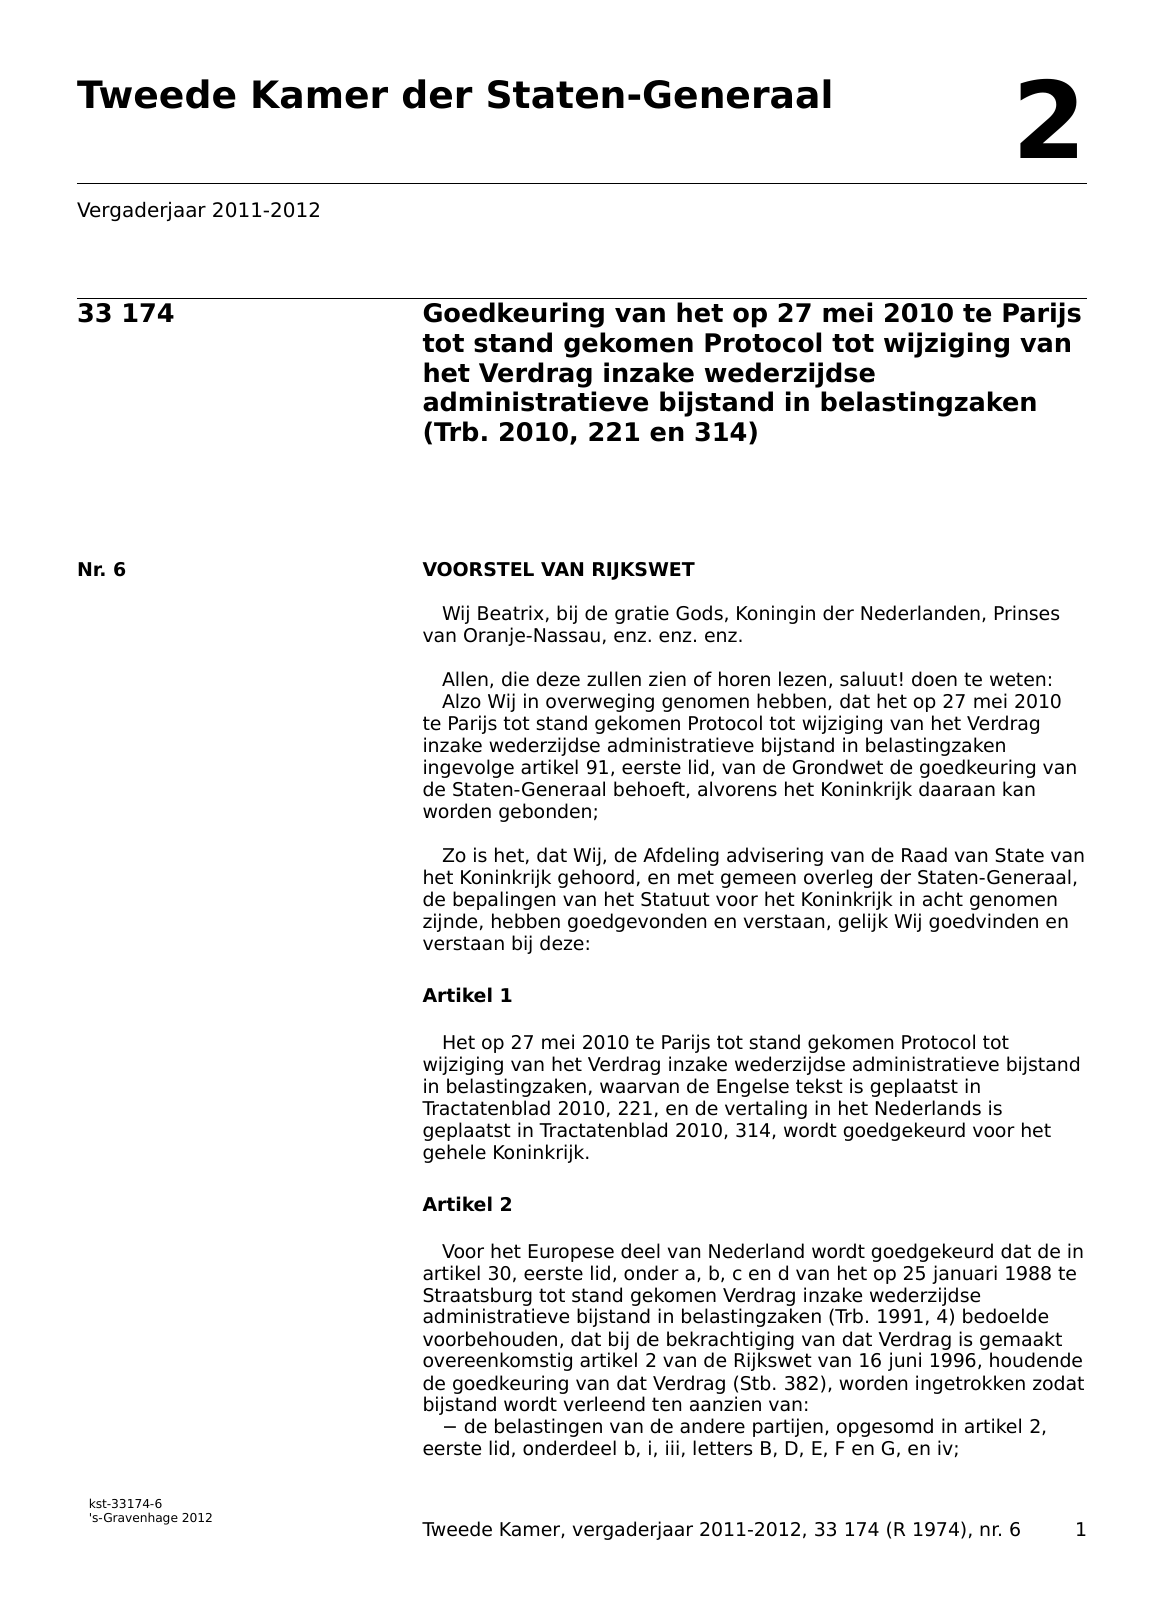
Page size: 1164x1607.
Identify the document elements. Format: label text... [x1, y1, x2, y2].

text 's-Gravenhage 2012 [88, 1511, 323, 1525]
text kst-33174-6 [88, 1497, 323, 1511]
text Het op 27 mei 2010 te Parijs tot stand gekomen Protocol tot wijziging van het Verdrag inzake wederzijdse administratieve bijstand in belastingzaken, waarvan de Engelse tekst is geplaatst in Tractatenblad 2010, 221, en de vertaling in het Nederlands is geplaatst in Tractatenblad 2010, 314, wordt goedgekeurd voor het gehele Koninkrijk. [422, 1032, 1087, 1163]
subtitle Nr. 6 VOORSTEL VAN RIJKSWET [77, 558, 1087, 580]
subtitle Artikel 2 [422, 1193, 1087, 1216]
table_header Tweede Kamer der Staten-Generaal [77, 59, 886, 183]
subtitle 33 174 Goedkeuring van het op 27 mei 2010 te Parijs tot stand gekomen Protocol tot wijziging van het Verdrag inzake wederzijdse administratieve bijstand in belastingzaken (Trb. 2010, 221 en 314) [77, 299, 1087, 447]
text Alzo Wij in overweging genomen hebben, dat het op 27 mei 2010 te Parijs tot stand gekomen Protocol tot wijziging van het Verdrag inzake wederzijdse administratieve bijstand in belastingzaken ingevolge artikel 91, eerste lid, van de Grondwet de goedkeuring van de Staten-Generaal behoeft, alvorens het Koninkrijk daaraan kan worden gebonden; [422, 691, 1087, 823]
table_header 2 [886, 59, 1087, 183]
text Zo is het, dat Wij, de Afdeling advisering van de Raad van State van het Koninkrijk gehoord, en met gemeen overleg der Staten-Generaal, de bepalingen van het Statuut voor het Koninkrijk in acht genomen zijnde, hebben goedgevonden en verstaan, gelijk Wij goedvinden en verstaan bij deze: [422, 845, 1087, 955]
subtitle Artikel 1 [422, 985, 1087, 1007]
text Allen, die deze zullen zien of horen lezen, saluut! doen te weten: [422, 669, 1087, 691]
text Wij Beatrix, bij de gratie Gods, Koningin der Nederlanden, Prinses van Oranje-Nassau, enz. enz. enz. [422, 603, 1087, 647]
text − de belastingen van de andere partijen, opgesomd in artikel 2, eerste lid, onderdeel b, i, iii, letters B, D, E, F en G, en iv; [422, 1416, 1087, 1460]
table_cell Vergaderjaar 2011-2012 [77, 184, 1087, 298]
text Voor het Europese deel van Nederland wordt goedgekeurd dat de in artikel 30, eerste lid, onder a, b, c en d van het op 25 januari 1988 te Straatsburg tot stand gekomen Verdrag inzake wederzijdse administratieve bijstand in belastingzaken (Trb. 1991, 4) bedoelde voorbehouden, dat bij de bekrachtiging van dat Verdrag is gemaakt overeenkomstig artikel 2 van de Rijkswet van 16 juni 1996, houdende de goedkeuring van dat Verdrag (Stb. 382), worden ingetrokken zodat bijstand wordt verleend ten aanzien van: [422, 1241, 1087, 1416]
